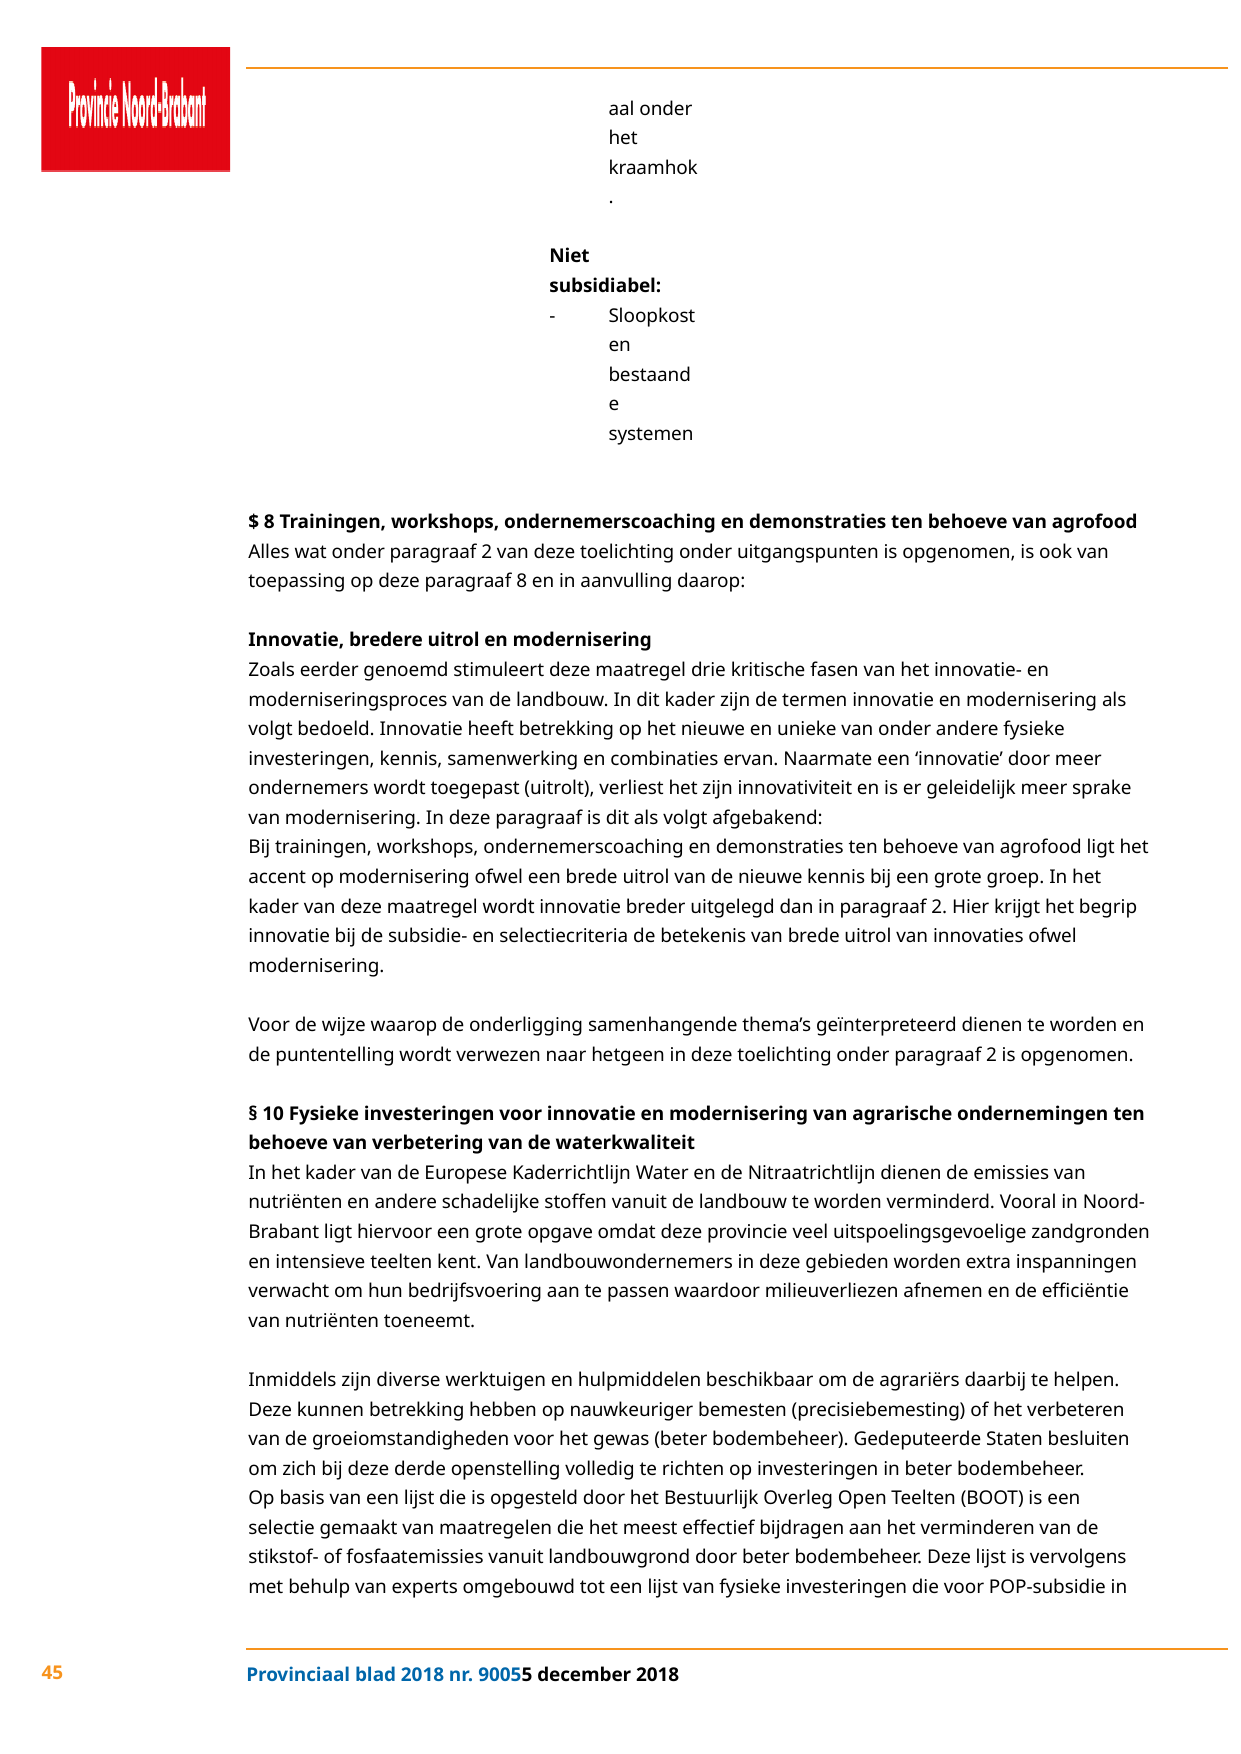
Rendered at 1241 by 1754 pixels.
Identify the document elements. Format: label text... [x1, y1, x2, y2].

text § 10 Fysieke investeringen voor innovatie en modernisering van agrarische ondernemingen ten behoeve van verbetering van de waterkwaliteit [248, 1100, 1152, 1155]
text Voor de wijze waarop de onderligging samenhangende thema’s geïnterpreteerd dienen te worden en de puntentelling wordt verwezen naar hetgeen in deze toelichting onder paragraaf 2 is opgenomen. [248, 1011, 1152, 1067]
text Innovatie, bredere uitrol en modernisering [248, 627, 1152, 652]
table_cell [399, 95, 549, 446]
text In het kader van de Europese Kaderrichtlijn Water en de Nitraatrichtlijn dienen de emissies van nutriënten en andere schadelijke stoffen vanuit de landbouw te worden verminderd. Vooral in Noord-Brabant ligt hiervoor een grote opgave omdat deze provincie veel uitspoelingsgevoelige zandgronden en intensieve teelten kent. Van landbouwondernemers in deze gebieden worden extra inspanningen verwacht om hun bedrijfsvoering aan te passen waardoor milieuverliezen afnemen en de efficiëntie van nutriënten toeneemt. [248, 1159, 1152, 1333]
table_cell aal onder het kraamhok. Niet subsidiabel: Sloopkosten bestaande systemen [549, 95, 700, 446]
text Bij trainingen, workshops, ondernemerscoaching en demonstraties ten behoeve van agrofood ligt het accent op modernisering ofwel een brede uitrol van de nieuwe kennis bij een grote groep. In het kader van deze maatregel wordt innovatie breder uitgelegd dan in paragraaf 2. Hier krijgt het begrip innovatie bij de subsidie- en selectiecriteria de betekenis van brede uitrol van innovaties ofwel modernisering. [248, 834, 1152, 978]
text Inmiddels zijn diverse werktuigen en hulpmiddelen beschikbaar om de agrariërs daarbij te helpen. Deze kunnen betrekking hebben op nauwkeuriger bemesten (precisiebemesting) of het verbeteren van de groeiomstandigheden voor het gewas (beter bodembeheer). Gedeputeerde Staten besluiten om zich bij deze derde openstelling volledig te richten op investeringen in beter bodembeheer. [248, 1366, 1152, 1481]
text $ 8 Trainingen, workshops, ondernemerscoaching en demonstraties ten behoeve van agrofood [248, 508, 1152, 534]
table_cell [248, 95, 398, 446]
text Zoals eerder genoemd stimuleert deze maatregel drie kritische fasen van het innovatie- en moderniseringsproces van de landbouw. In dit kader zijn de termen innovatie en modernisering als volgt bedoeld. Innovatie heeft betrekking op het nieuwe en unieke van onder andere fysieke investeringen, kennis, samenwerking en combinaties ervan. Naarmate een ‘innovatie’ door meer ondernemers wordt toegepast (uitrolt), verliest het zijn innovativiteit en is er geleidelijk meer sprake van modernisering. In deze paragraaf is dit als volgt afgebakend: [248, 656, 1152, 830]
text Alles wat onder paragraaf 2 van deze toelichting onder uitgangspunten is opgenomen, is ook van toepassing op deze paragraaf 8 en in aanvulling daarop: [248, 538, 1152, 593]
text Op basis van een lijst die is opgesteld door het Bestuurlijk Overleg Open Teelten (BOOT) is een selectie gemaakt van maatregelen die het meest effectief bijdragen aan het verminderen van de stikstof- of fosfaatemissies vanuit landbouwgrond door beter bodembeheer. Deze lijst is vervolgens met behulp van experts omgebouwd tot een lijst van fysieke investeringen die voor POP-subsidie in [248, 1484, 1152, 1599]
picture [41, 47, 231, 172]
